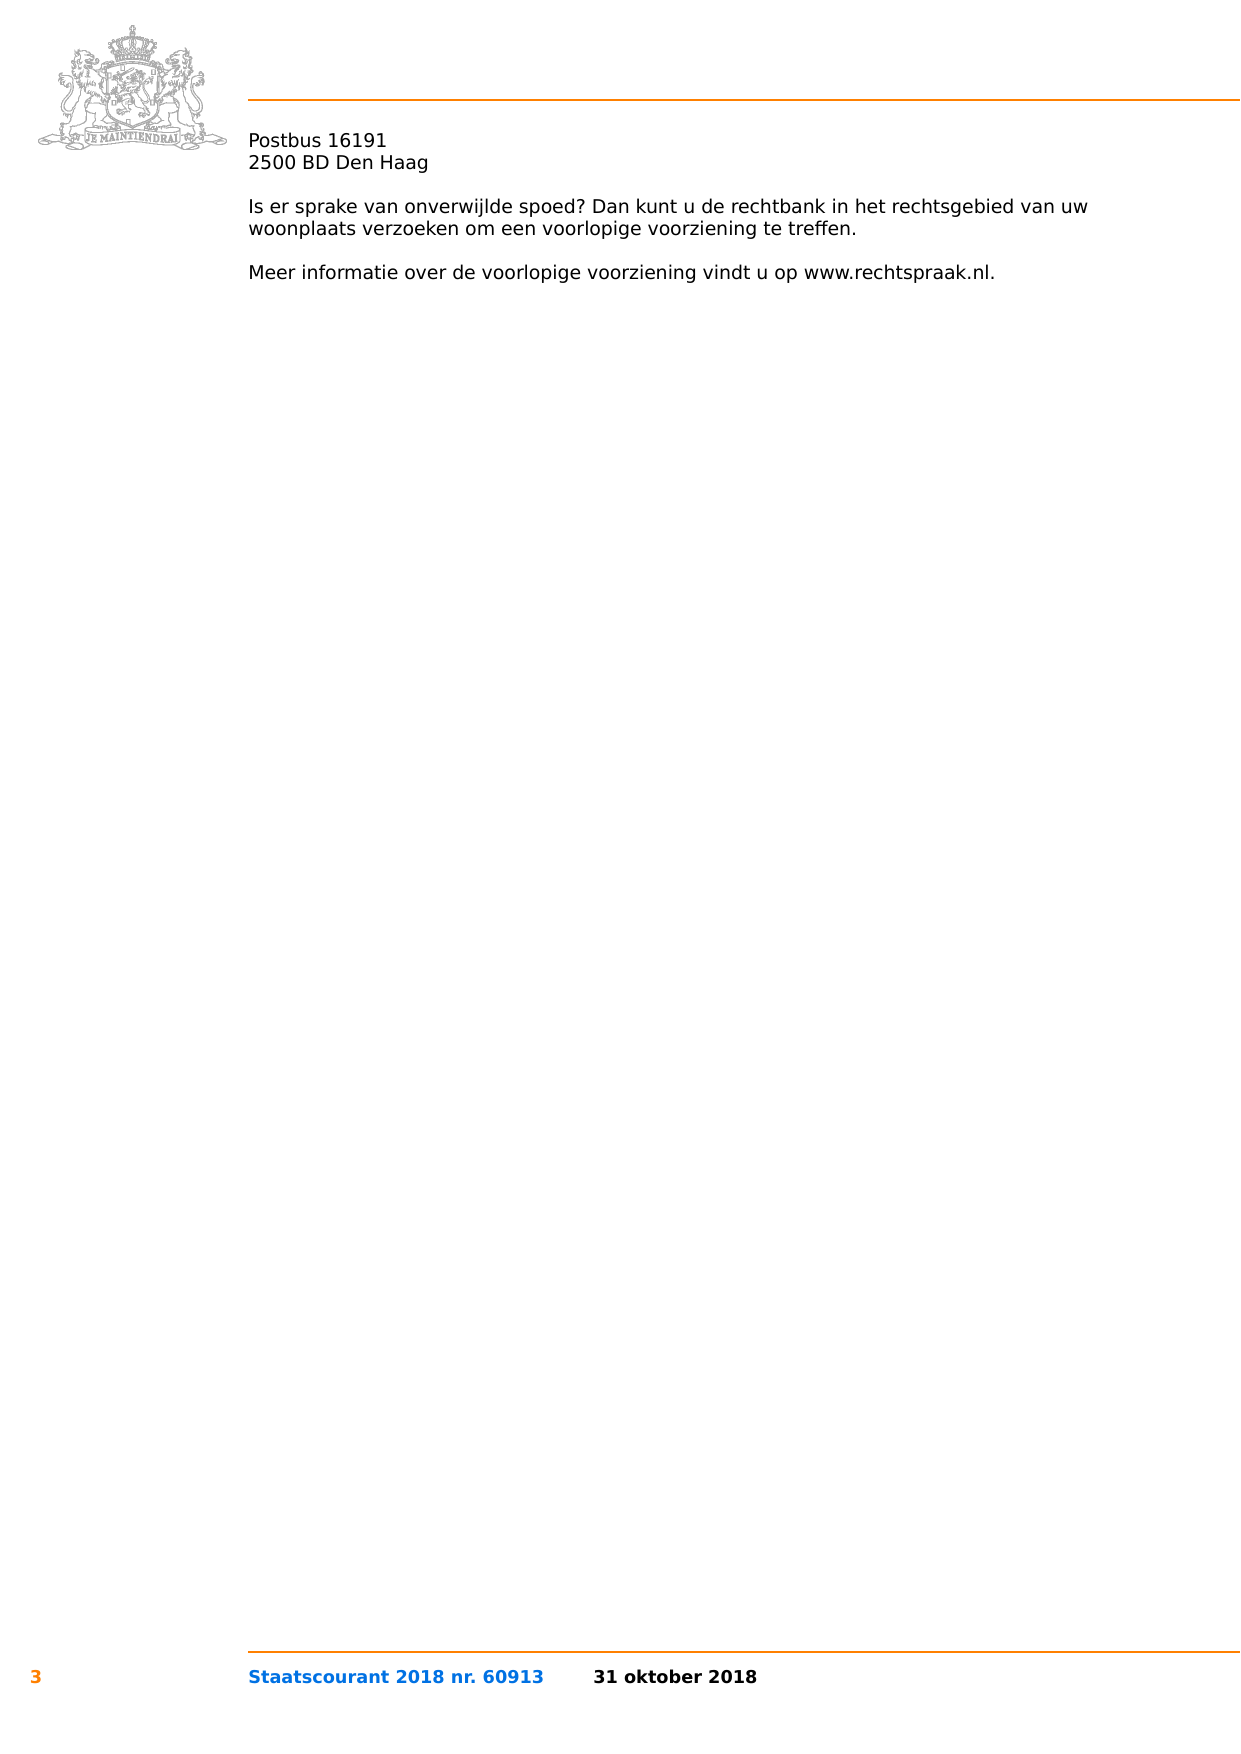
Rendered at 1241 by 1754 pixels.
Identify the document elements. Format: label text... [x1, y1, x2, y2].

text Postbus 16191 [248, 130, 1163, 152]
text Is er sprake van onverwijlde spoed? Dan kunt u de rechtbank in het rechtsgebied van uw woonplaats verzoeken om een voorlopige voorziening te treffen. [248, 196, 1163, 240]
text 2500 BD Den Haag [248, 152, 1163, 174]
text Meer informatie over de voorlopige voorziening vindt u op www.rechtspraak.nl. [248, 262, 1163, 283]
picture [38, 25, 227, 150]
